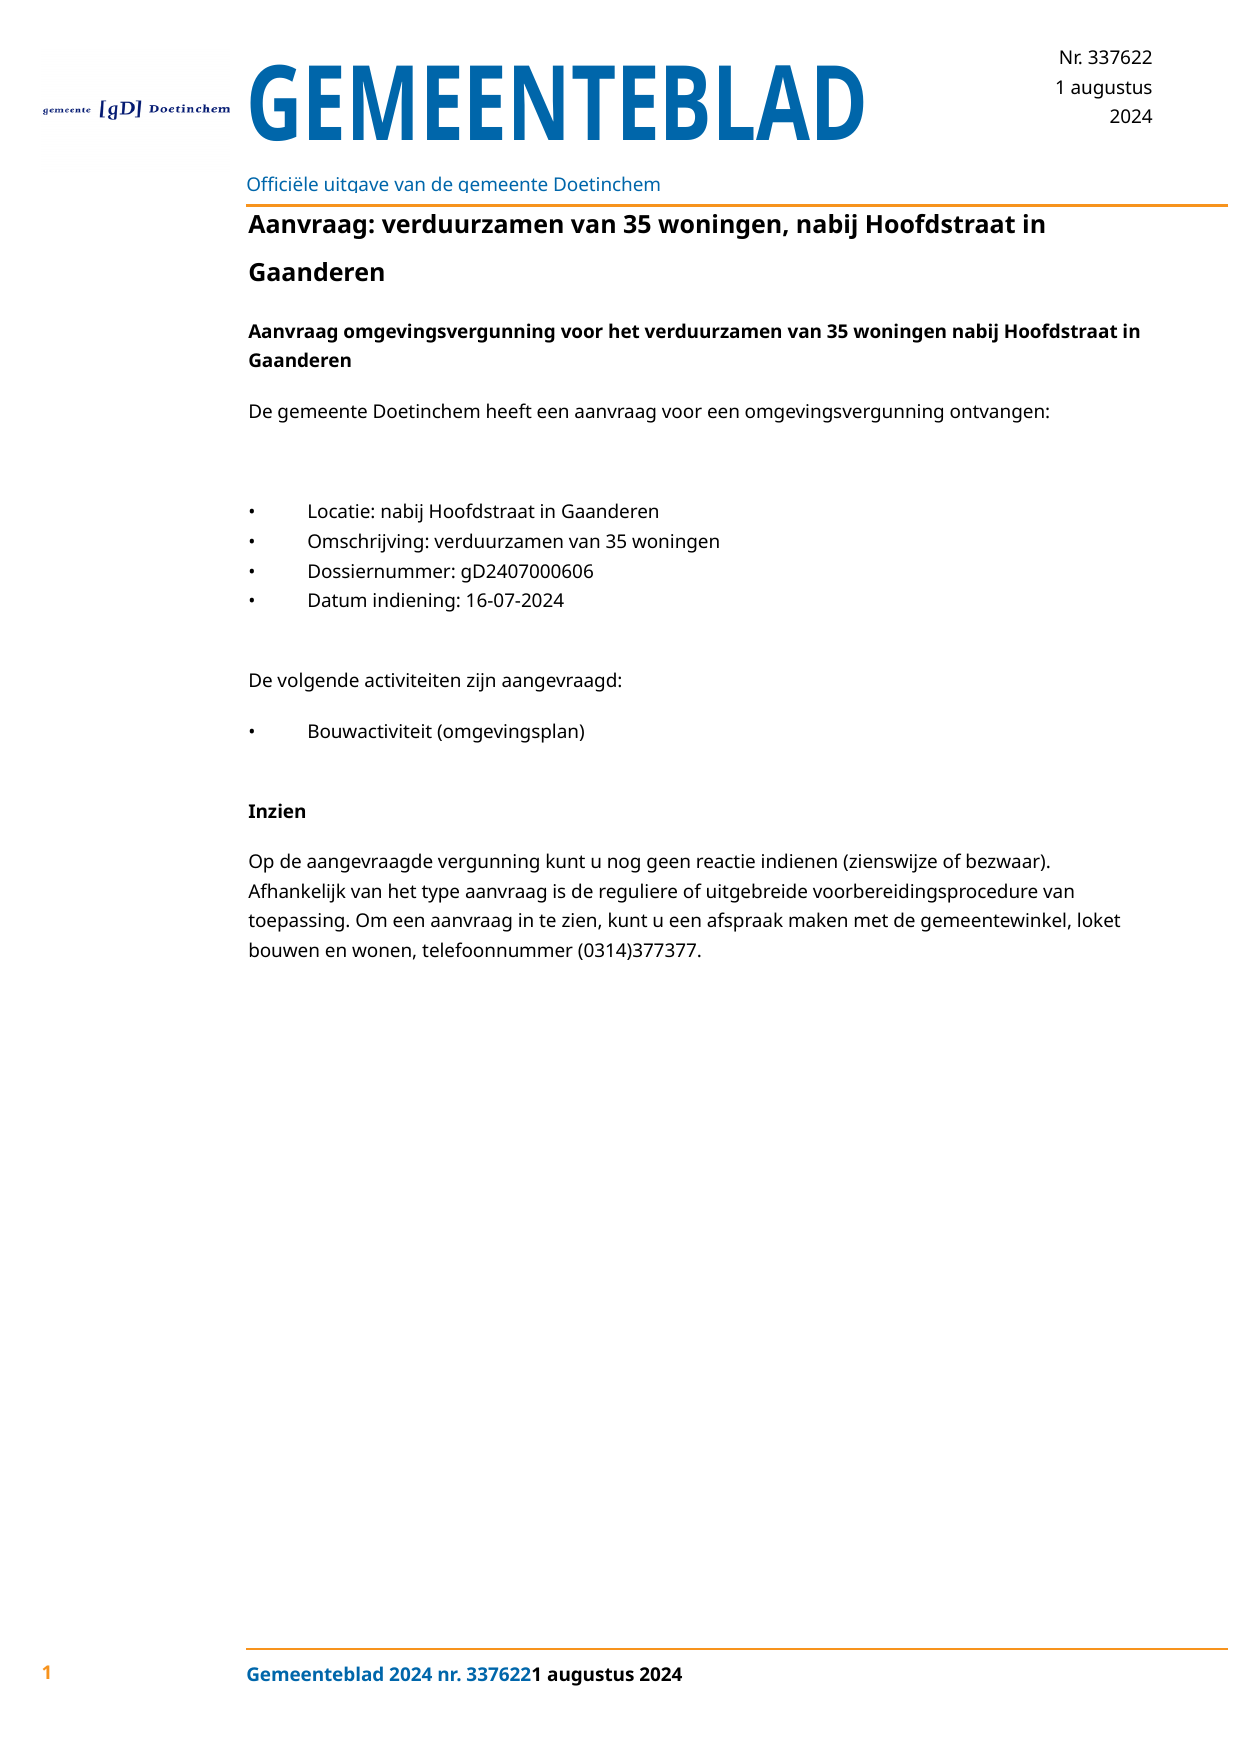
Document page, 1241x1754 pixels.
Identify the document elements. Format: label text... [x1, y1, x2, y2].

text Aanvraag: verduurzamen van 35 woningen, nabij Hoofdstraat in Gaanderen [248, 207, 1152, 288]
picture [41, 47, 231, 172]
text Op de aangevraagde vergunning kunt u nog geen reactie indienen (zienswijze of bezwaar). Afhankelijk van het type aanvraag is de reguliere of uitgebreide voorbereidingsprocedure van toepassing. Om een aanvraag in te zien, kunt u een afspraak maken met de gemeentewinkel, loket bouwen en wonen, telefoonnummer (0314)377377. [248, 848, 1152, 963]
list Datum indiening: 16-07-2024 [248, 587, 1152, 613]
text De gemeente Doetinchem heeft een aanvraag voor een omgevingsvergunning ontvangen: [248, 398, 1152, 424]
list Dossiernummer: gD2407000606 [248, 558, 1152, 584]
text Aanvraag omgevingsvergunning voor het verduurzamen van 35 woningen nabij Hoofdstraat in Gaanderen [248, 318, 1152, 373]
list Bouwactiviteit (omgevingsplan) [248, 718, 1152, 744]
text De volgende activiteiten zijn aangevraagd: [248, 667, 1152, 693]
text Inzien [248, 798, 1152, 824]
list Omschrijving: verduurzamen van 35 woningen [248, 528, 1152, 554]
list Locatie: nabij Hoofdstraat in Gaanderen [248, 499, 1152, 524]
